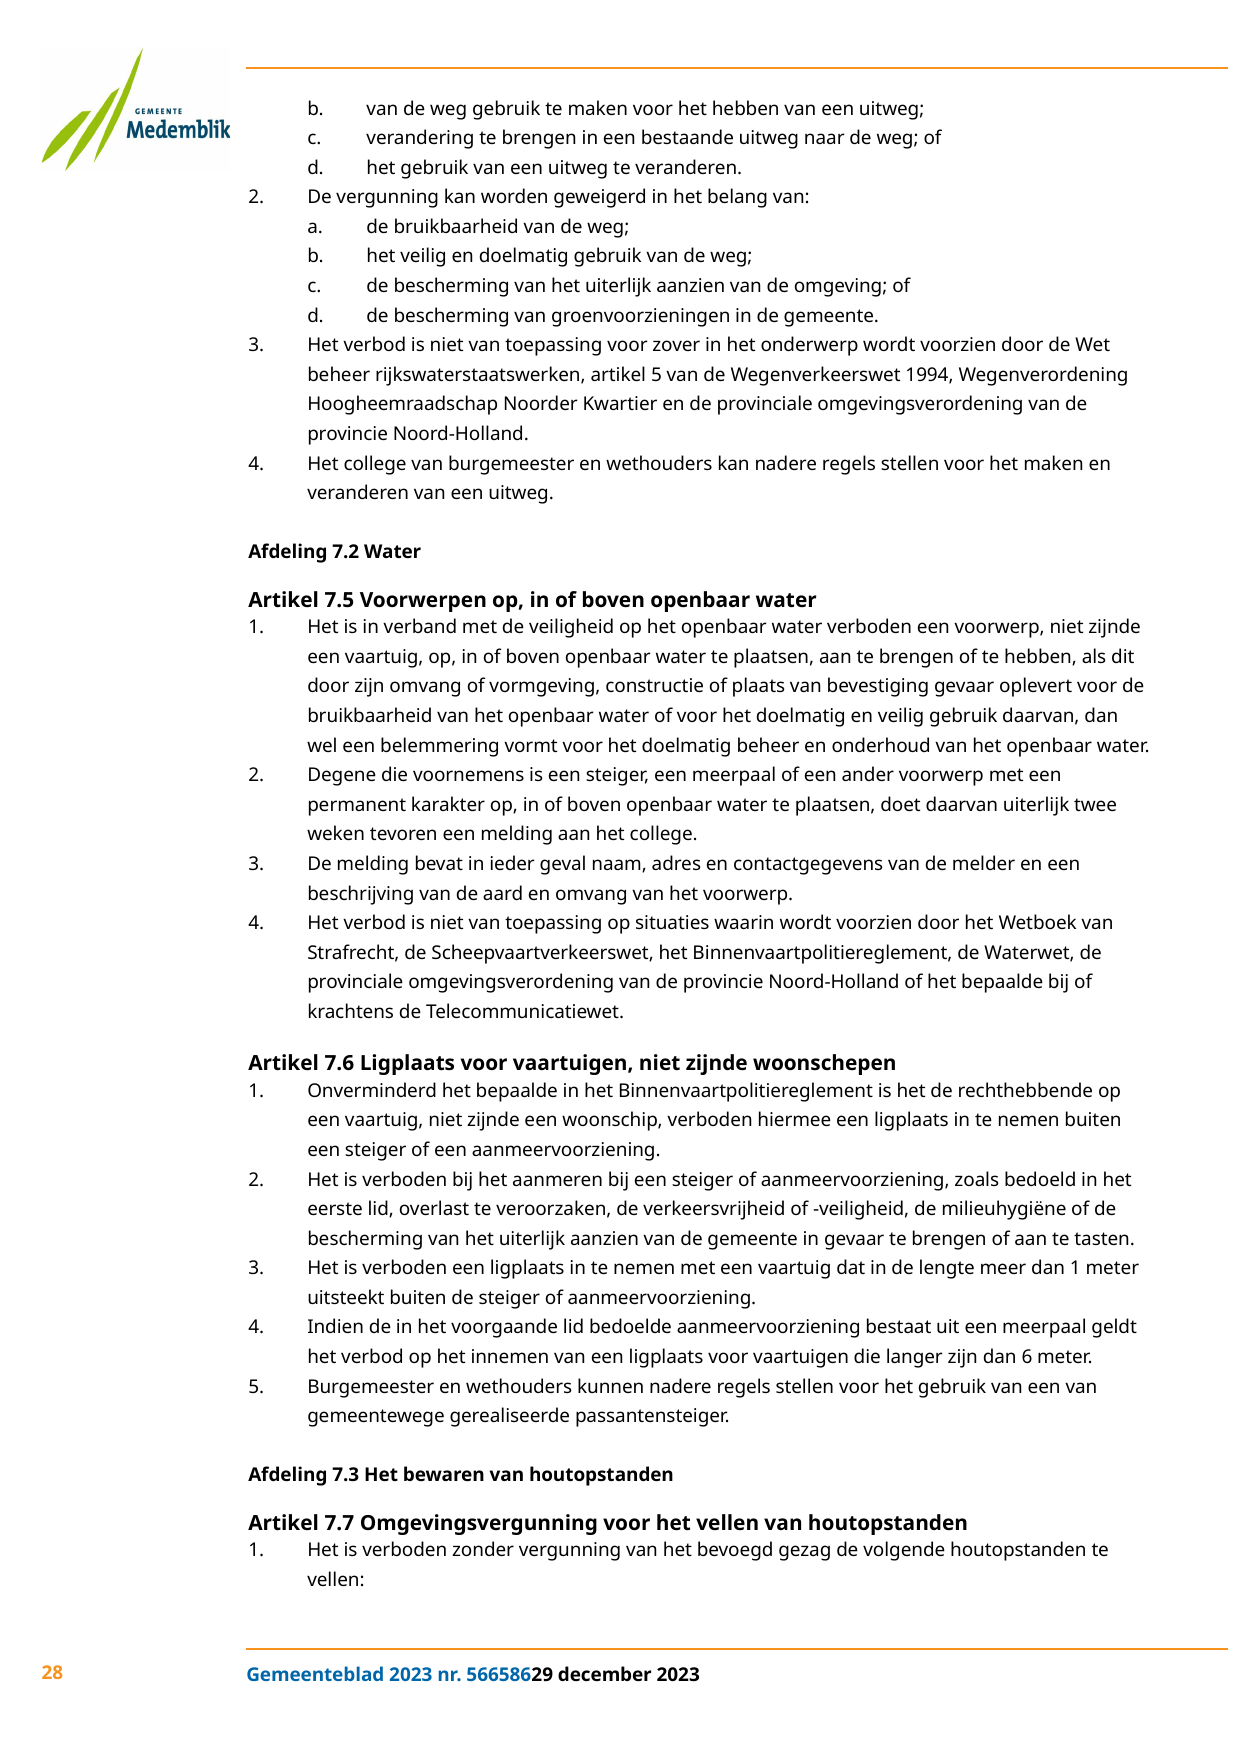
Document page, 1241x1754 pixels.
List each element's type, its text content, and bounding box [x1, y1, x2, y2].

list Het is verboden zonder vergunning van het bevoegd gezag de volgende houtopstanden te vellen: [248, 1537, 1152, 1592]
list het gebruik van een uitweg te veranderen. [307, 154, 1152, 180]
list Indien de in het voorgaande lid bedoelde aanmeervoorziening bestaat uit een meerpaal geldt het verbod op het innemen van een ligplaats voor vaartuigen die langer zijn dan 6 meter. [248, 1314, 1152, 1369]
text Afdeling 7.3 Het bewaren van houtopstanden [248, 1462, 1152, 1487]
list van de weg gebruik te maken voor het hebben van een uitweg; [307, 95, 1152, 121]
list De vergunning kan worden geweigerd in het belang van: [248, 183, 1152, 209]
text Artikel 7.6 Ligplaats voor vaartuigen, niet zijnde woonschepen [248, 1048, 1152, 1077]
list verandering te brengen in een bestaande uitweg naar de weg; of [307, 124, 1152, 150]
text Artikel 7.7 Omgevingsvergunning voor het vellen van houtopstanden [248, 1508, 1152, 1537]
list Het is verboden bij het aanmeren bij een steiger of aanmeervoorziening, zoals bedoeld in het eerste lid, overlast te veroorzaken, de verkeersvrijheid of -veiligheid, de milieuhygiëne of de bescherming van het uiterlijk aanzien van de gemeente in gevaar te brengen of aan te tasten. [248, 1166, 1152, 1251]
list het veilig en doelmatig gebruik van de weg; [307, 243, 1152, 268]
picture [41, 47, 231, 172]
list Het is in verband met de veiligheid op het openbaar water verboden een voorwerp, niet zijnde een vaartuig, op, in of boven openbaar water te plaatsen, aan te brengen of te hebben, als dit door zijn omvang of vormgeving, constructie of plaats van bevestiging gevaar oplevert voor de bruikbaarheid van het openbaar water of voor het doelmatig en veilig gebruik daarvan, dan wel een belemmering vormt voor het doelmatig beheer en onderhoud van het openbaar water. [248, 613, 1152, 758]
list Burgemeester en wethouders kunnen nadere regels stellen voor het gebruik van een van gemeentewege gerealiseerde passantensteiger. [248, 1373, 1152, 1428]
list de bescherming van groenvoorzieningen in de gemeente. [307, 302, 1152, 328]
text Afdeling 7.2 Water [248, 538, 1152, 564]
list Onverminderd het bepaalde in het Binnenvaartpolitiereglement is het de rechthebbende op een vaartuig, niet zijnde een woonschip, verboden hiermee een ligplaats in te nemen buiten een steiger of een aanmeervoorziening. [248, 1077, 1152, 1162]
list Het verbod is niet van toepassing op situaties waarin wordt voorzien door het Wetboek van Strafrecht, de Scheepvaartverkeerswet, het Binnenvaartpolitiereglement, de Waterwet, de provinciale omgevingsverordening van de provincie Noord-Holland of het bepaalde bij of krachtens de Telecommunicatiewet. [248, 909, 1152, 1024]
text Artikel 7.5 Voorwerpen op, in of boven openbaar water [248, 585, 1152, 613]
list Degene die voornemens is een steiger, een meerpaal of een ander voorwerp met een permanent karakter op, in of boven openbaar water te plaatsen, doet daarvan uiterlijk twee weken tevoren een melding aan het college. [248, 761, 1152, 846]
list Het is verboden een ligplaats in te nemen met een vaartuig dat in de lengte meer dan 1 meter uitsteekt buiten de steiger of aanmeervoorziening. [248, 1254, 1152, 1310]
list De melding bevat in ieder geval naam, adres en contactgegevens van de melder en een beschrijving van de aard en omvang van het voorwerp. [248, 850, 1152, 906]
list de bruikbaarheid van de weg; [307, 213, 1152, 239]
list de bescherming van het uiterlijk aanzien van de omgeving; of [307, 272, 1152, 298]
list Het college van burgemeester en wethouders kan nadere regels stellen voor het maken en veranderen van een uitweg. [248, 450, 1152, 505]
list Het verbod is niet van toepassing voor zover in het onderwerp wordt voorzien door de Wet beheer rijkswaterstaatswerken, artikel 5 van de Wegenverkeerswet 1994, Wegenverordening Hoogheemraadschap Noorder Kwartier en de provinciale omgevingsverordening van de provincie Noord-Holland. [248, 331, 1152, 446]
